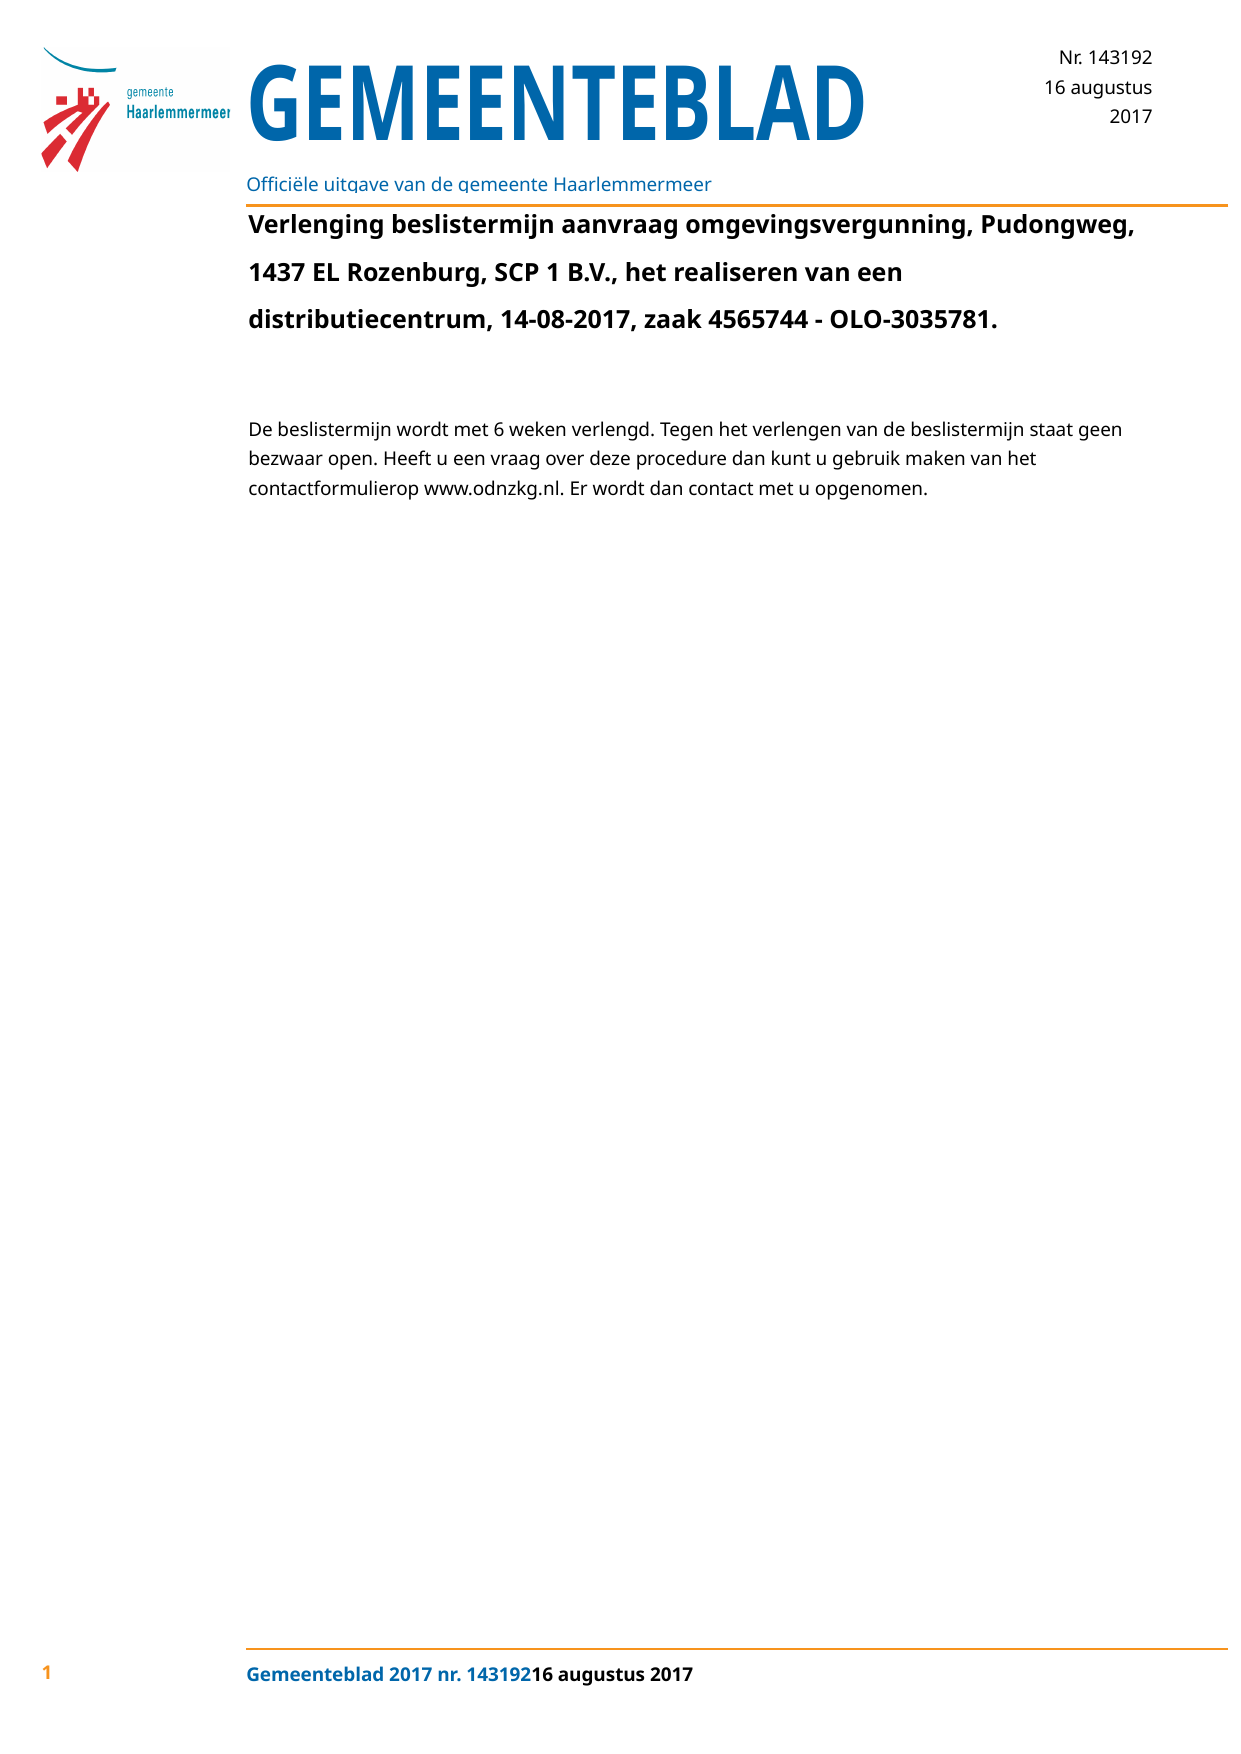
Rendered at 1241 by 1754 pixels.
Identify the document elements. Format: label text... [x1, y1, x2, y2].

text Verlenging beslistermijn aanvraag omgevingsvergunning, Pudongweg, 1437 EL Rozenburg, SCP 1 B.V., het realiseren van een distributiecentrum, 14-08-2017, zaak 4565744 - OLO-3035781. [248, 207, 1152, 336]
text De beslistermijn wordt met 6 weken verlengd. Tegen het verlengen van de beslistermijn staat geen bezwaar open. Heeft u een vraag over deze procedure dan kunt u gebruik maken van het contactformulierop www.odnzkg.nl. Er wordt dan contact met u opgenomen. [248, 416, 1152, 501]
picture [41, 47, 231, 172]
